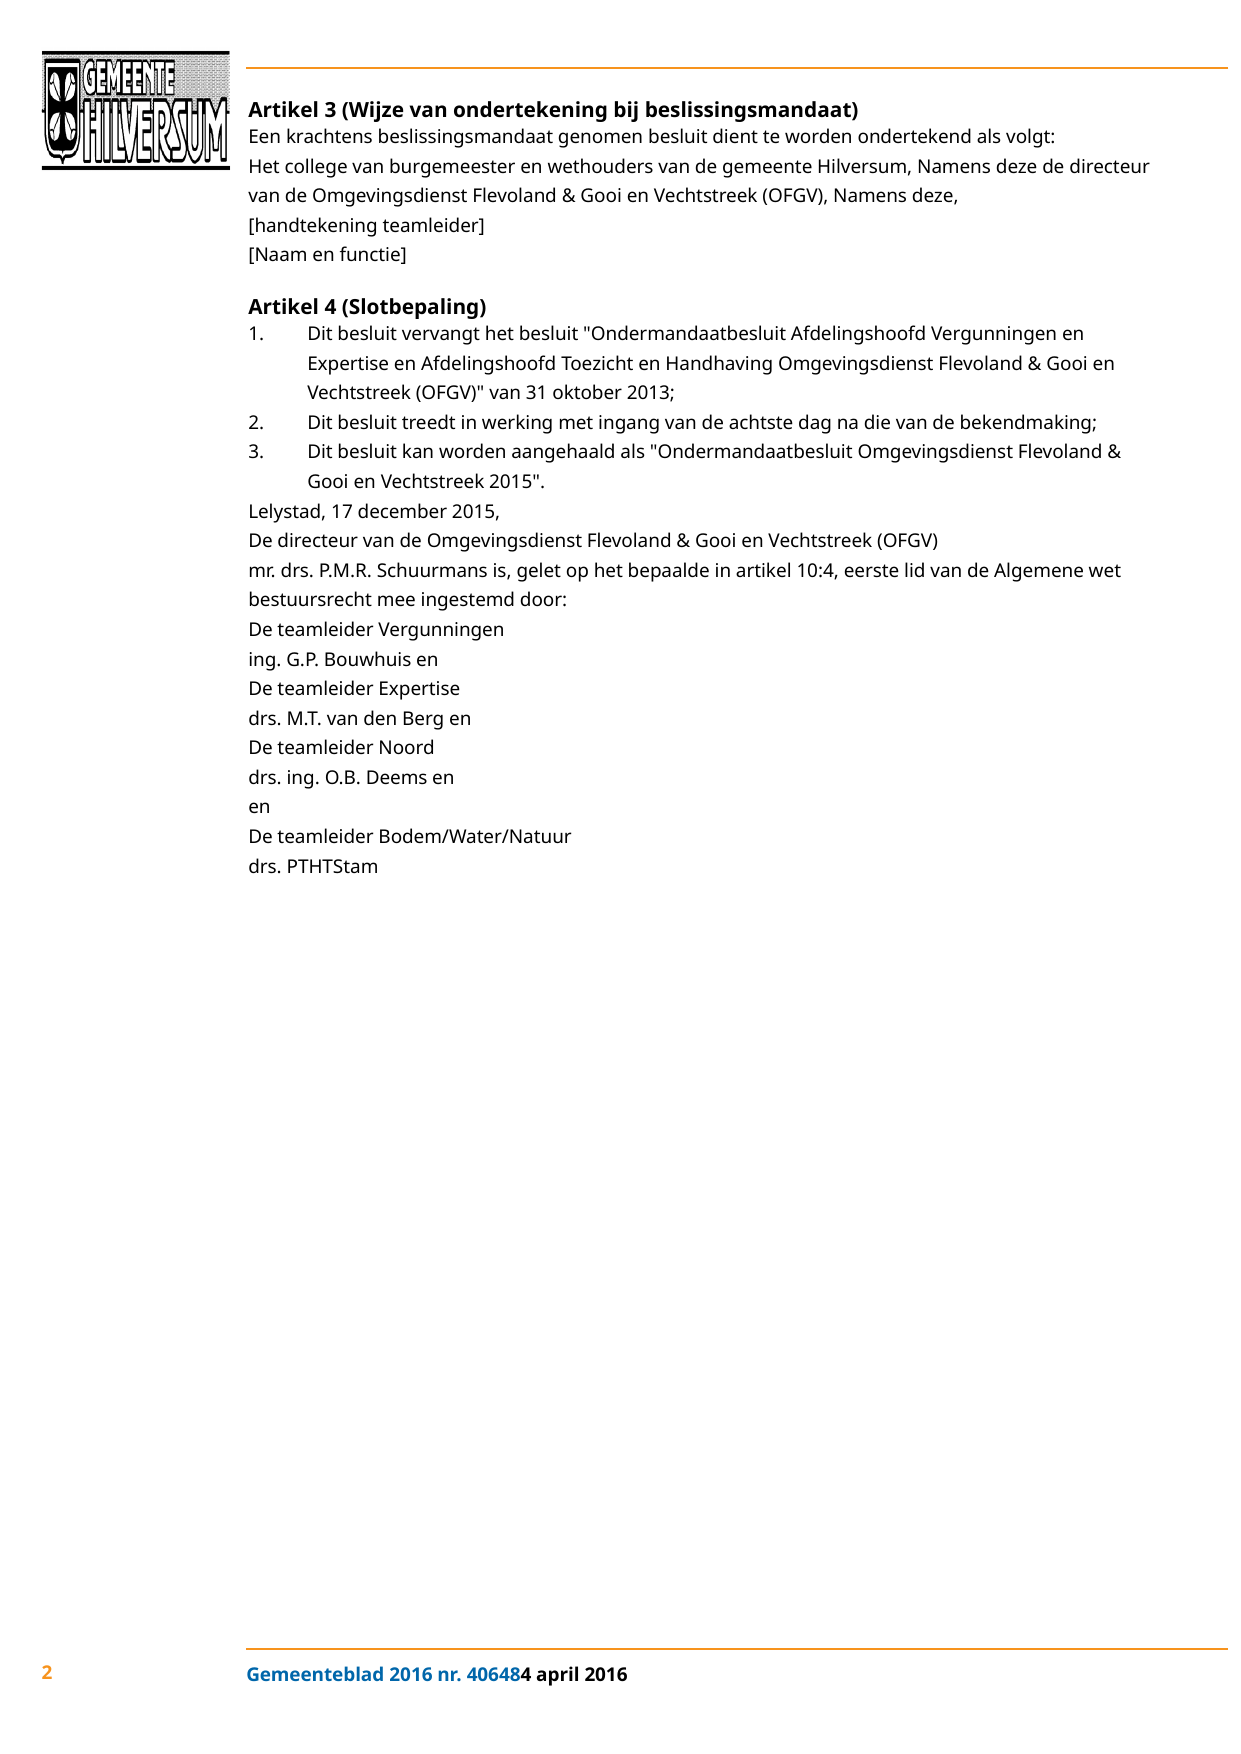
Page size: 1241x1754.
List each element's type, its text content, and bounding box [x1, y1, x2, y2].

list Dit besluit treedt in werking met ingang van de achtste dag na die van de bekendmaking; [248, 409, 1152, 435]
text Het college van burgemeester en wethouders van de gemeente Hilversum, Namens deze de directeur van de Omgevingsdienst Flevoland & Gooi en Vechtstreek (OFGV), Namens deze, [248, 153, 1152, 208]
text De teamleider Noord [248, 734, 1152, 760]
text Lelystad, 17 december 2015, [248, 498, 1152, 524]
text drs. PTHTStam [248, 853, 1152, 879]
text Een krachtens beslissingsmandaat genomen besluit dient te worden ondertekend als volgt: [248, 123, 1152, 149]
text [Naam en functie] [248, 242, 1152, 267]
text mr. drs. P.M.R. Schuurmans is, gelet op het bepaalde in artikel 10:4, eerste lid van de Algemene wet bestuursrecht mee ingestemd door: [248, 557, 1152, 612]
text drs. ing. O.B. Deems en [248, 764, 1152, 790]
picture [41, 47, 231, 172]
list Dit besluit vervangt het besluit "Ondermandaatbesluit Afdelingshoofd Vergunningen en Expertise en Afdelingshoofd Toezicht en Handhaving Omgevingsdienst Flevoland & Gooi en Vechtstreek (OFGV)" van 31 oktober 2013; [248, 320, 1152, 405]
text [handtekening teamleider] [248, 212, 1152, 238]
text De directeur van de Omgevingsdienst Flevoland & Gooi en Vechtstreek (OFGV) [248, 527, 1152, 553]
text Artikel 4 (Slotbepaling) [248, 292, 1152, 320]
text ing. G.P. Bouwhuis en [248, 646, 1152, 672]
text De teamleider Bodem/Water/Natuur [248, 823, 1152, 849]
list Dit besluit kan worden aangehaald als "Ondermandaatbesluit Omgevingsdienst Flevoland & Gooi en Vechtstreek 2015". [248, 439, 1152, 494]
text De teamleider Expertise [248, 675, 1152, 701]
text en [248, 794, 1152, 819]
text Artikel 3 (Wijze van ondertekening bij beslissingsmandaat) [248, 95, 1152, 123]
text De teamleider Vergunningen [248, 616, 1152, 642]
text drs. M.T. van den Berg en [248, 705, 1152, 731]
